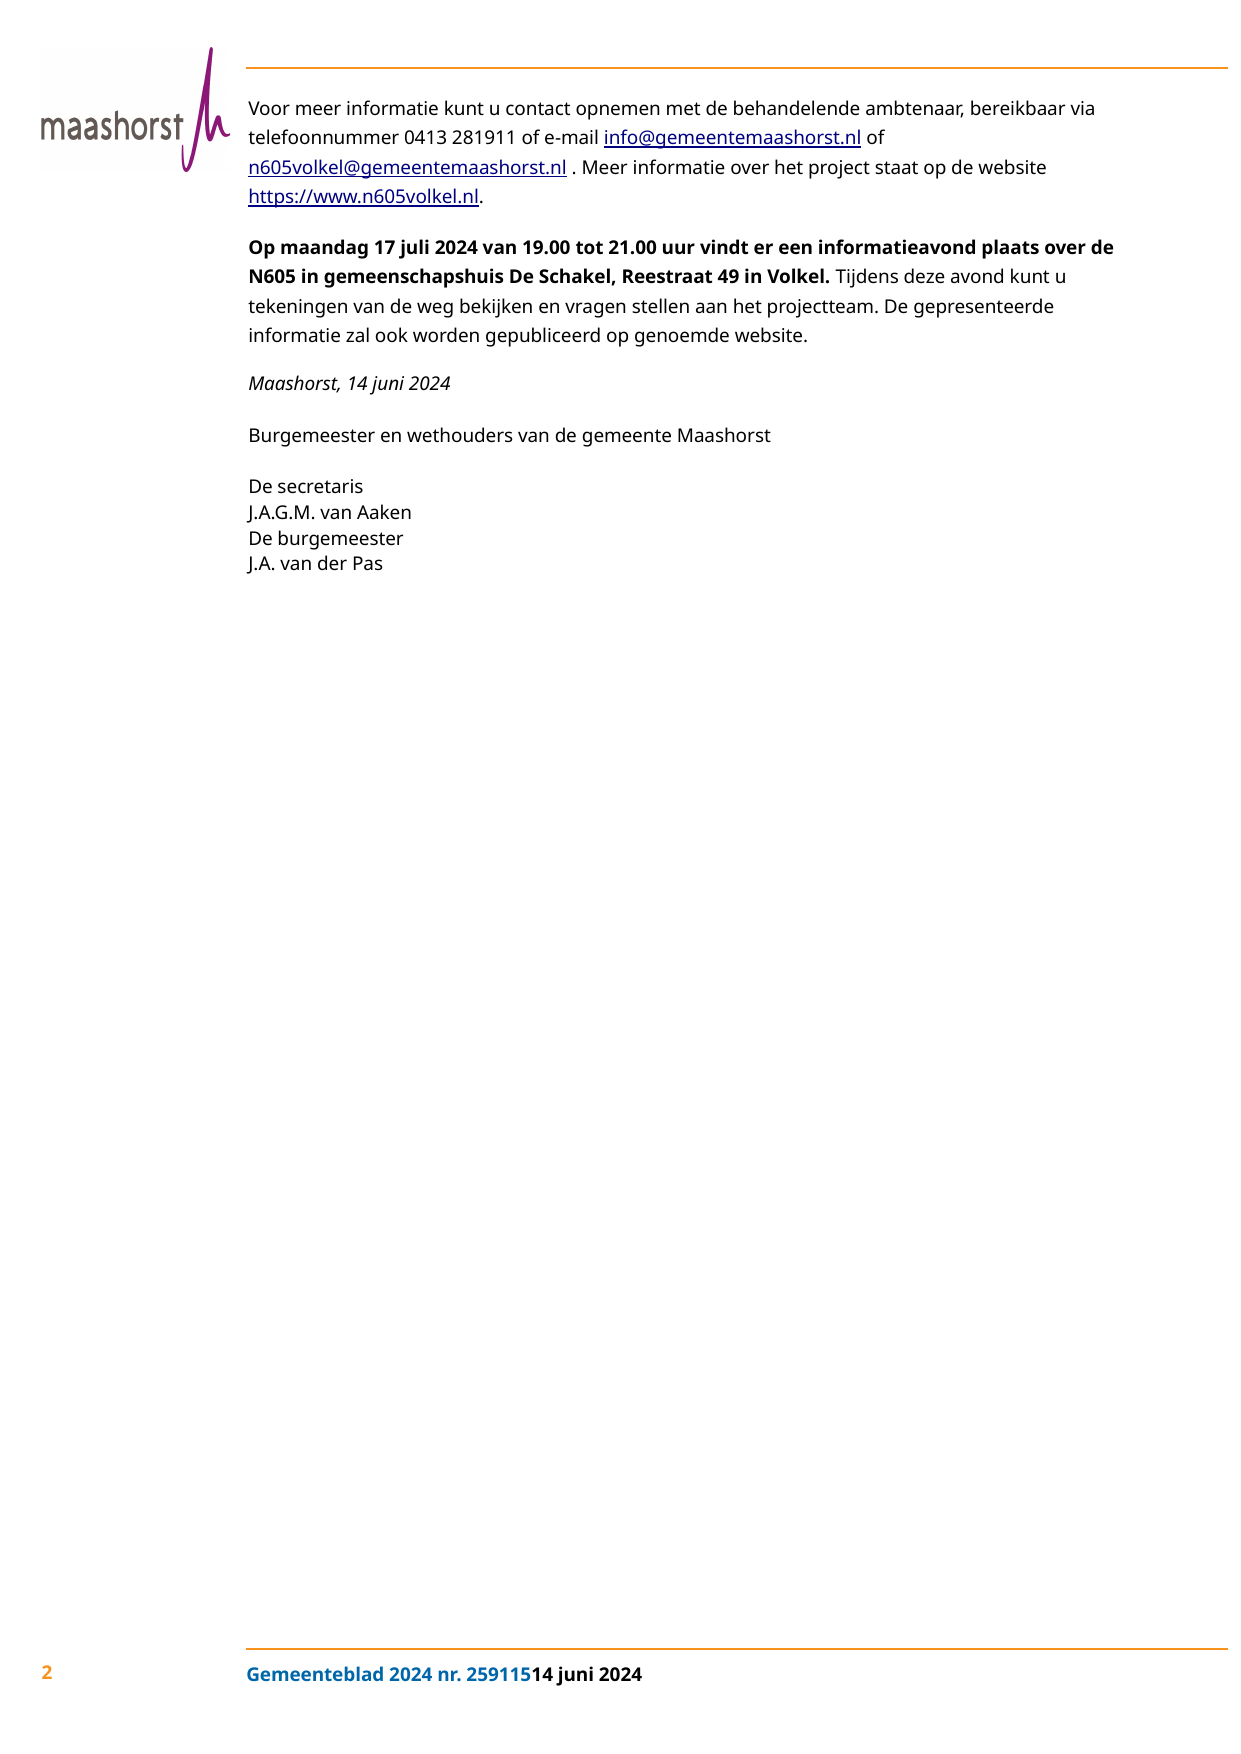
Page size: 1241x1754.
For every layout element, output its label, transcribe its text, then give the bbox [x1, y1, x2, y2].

picture [41, 47, 231, 172]
text De secretaris [248, 473, 1152, 499]
text Voor meer informatie kunt u contact opnemen met de behandelende ambtenaar, bereikbaar via telefoonnummer 0413 281911 of e-mail info@gemeentemaashorst.nl of n605volkel@gemeentemaashorst.nl . Meer informatie over het project staat op de website https://www.n605volkel.nl. [248, 95, 1152, 209]
text J.A.G.M. van Aaken [248, 499, 1152, 525]
text Op maandag 17 juli 2024 van 19.00 tot 21.00 uur vindt er een informatieavond plaats over de N605 in gemeenschapshuis De Schakel, Reestraat 49 in Volkel. Tijdens deze avond kunt u tekeningen van de weg bekijken en vragen stellen aan het projectteam. De gepresenteerde informatie zal ook worden gepubliceerd op genoemde website. [248, 234, 1152, 348]
text De burgemeester [248, 525, 1152, 551]
text Maashorst, 14 juni 2024 [248, 371, 1152, 396]
text Burgemeester en wethouders van de gemeente Maashorst [248, 422, 1152, 448]
text J.A. van der Pas [248, 551, 1152, 576]
